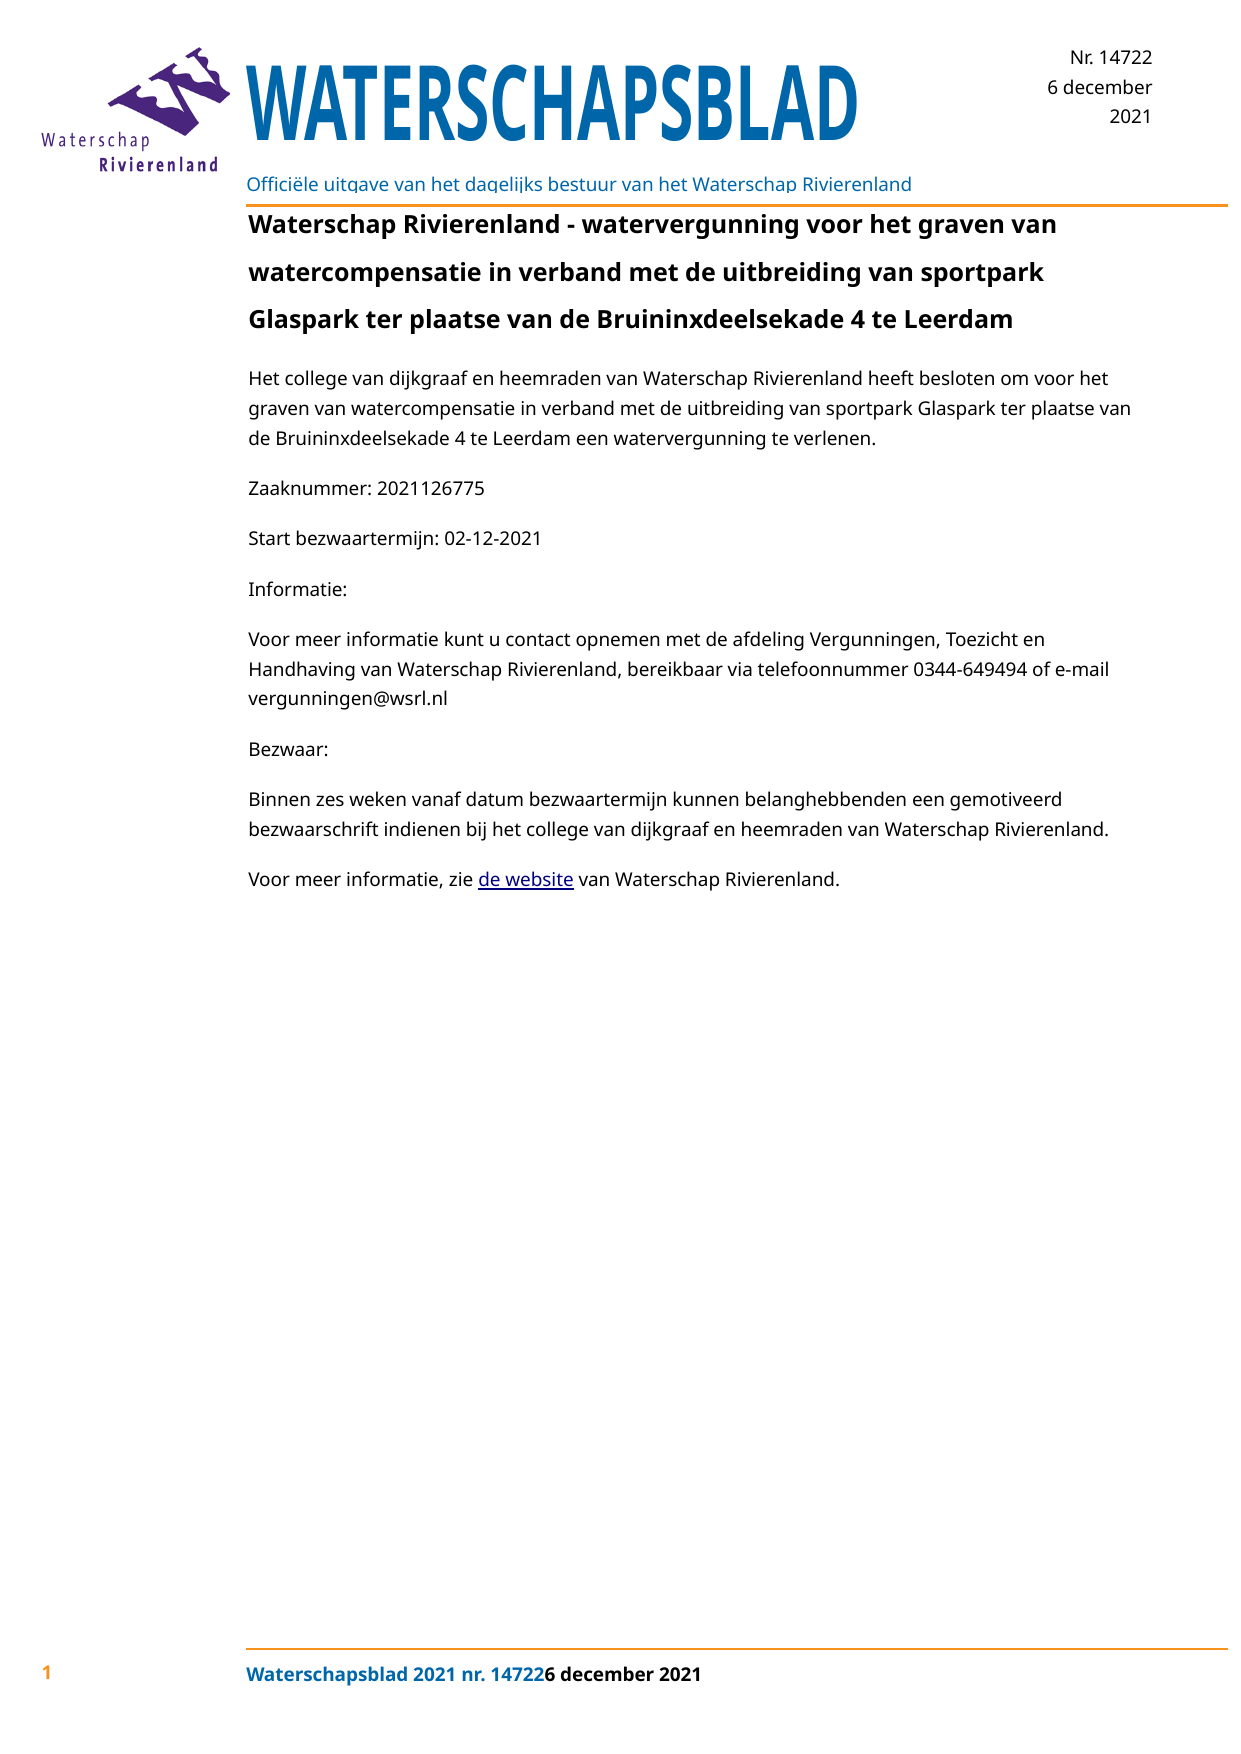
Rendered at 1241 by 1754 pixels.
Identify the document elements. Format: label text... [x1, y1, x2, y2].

text Voor meer informatie kunt u contact opnemen met de afdeling Vergunningen, Toezicht en Handhaving van Waterschap Rivierenland, bereikbaar via telefoonnummer 0344-649494 of e-mail vergunningen@wsrl.nl [248, 626, 1152, 711]
picture [41, 47, 231, 172]
text Het college van dijkgraaf en heemraden van Waterschap Rivierenland heeft besloten om voor het graven van watercompensatie in verband met de uitbreiding van sportpark Glaspark ter plaatse van de Bruininxdeelsekade 4 te Leerdam een watervergunning te verlenen. [248, 366, 1152, 450]
text Voor meer informatie, zie de website van Waterschap Rivierenland. [248, 866, 1152, 892]
text Informatie: [248, 576, 1152, 602]
text Zaaknummer: 2021126775 [248, 475, 1152, 501]
text Binnen zes weken vanaf datum bezwaartermijn kunnen belanghebbenden een gemotiveerd bezwaarschrift indienen bij het college van dijkgraaf en heemraden van Waterschap Rivierenland. [248, 786, 1152, 842]
text Start bezwaartermijn: 02-12-2021 [248, 526, 1152, 551]
text Bezwaar: [248, 736, 1152, 762]
text Waterschap Rivierenland - watervergunning voor het graven van watercompensatie in verband met de uitbreiding van sportpark Glaspark ter plaatse van de Bruininxdeelsekade 4 te Leerdam [248, 207, 1152, 336]
